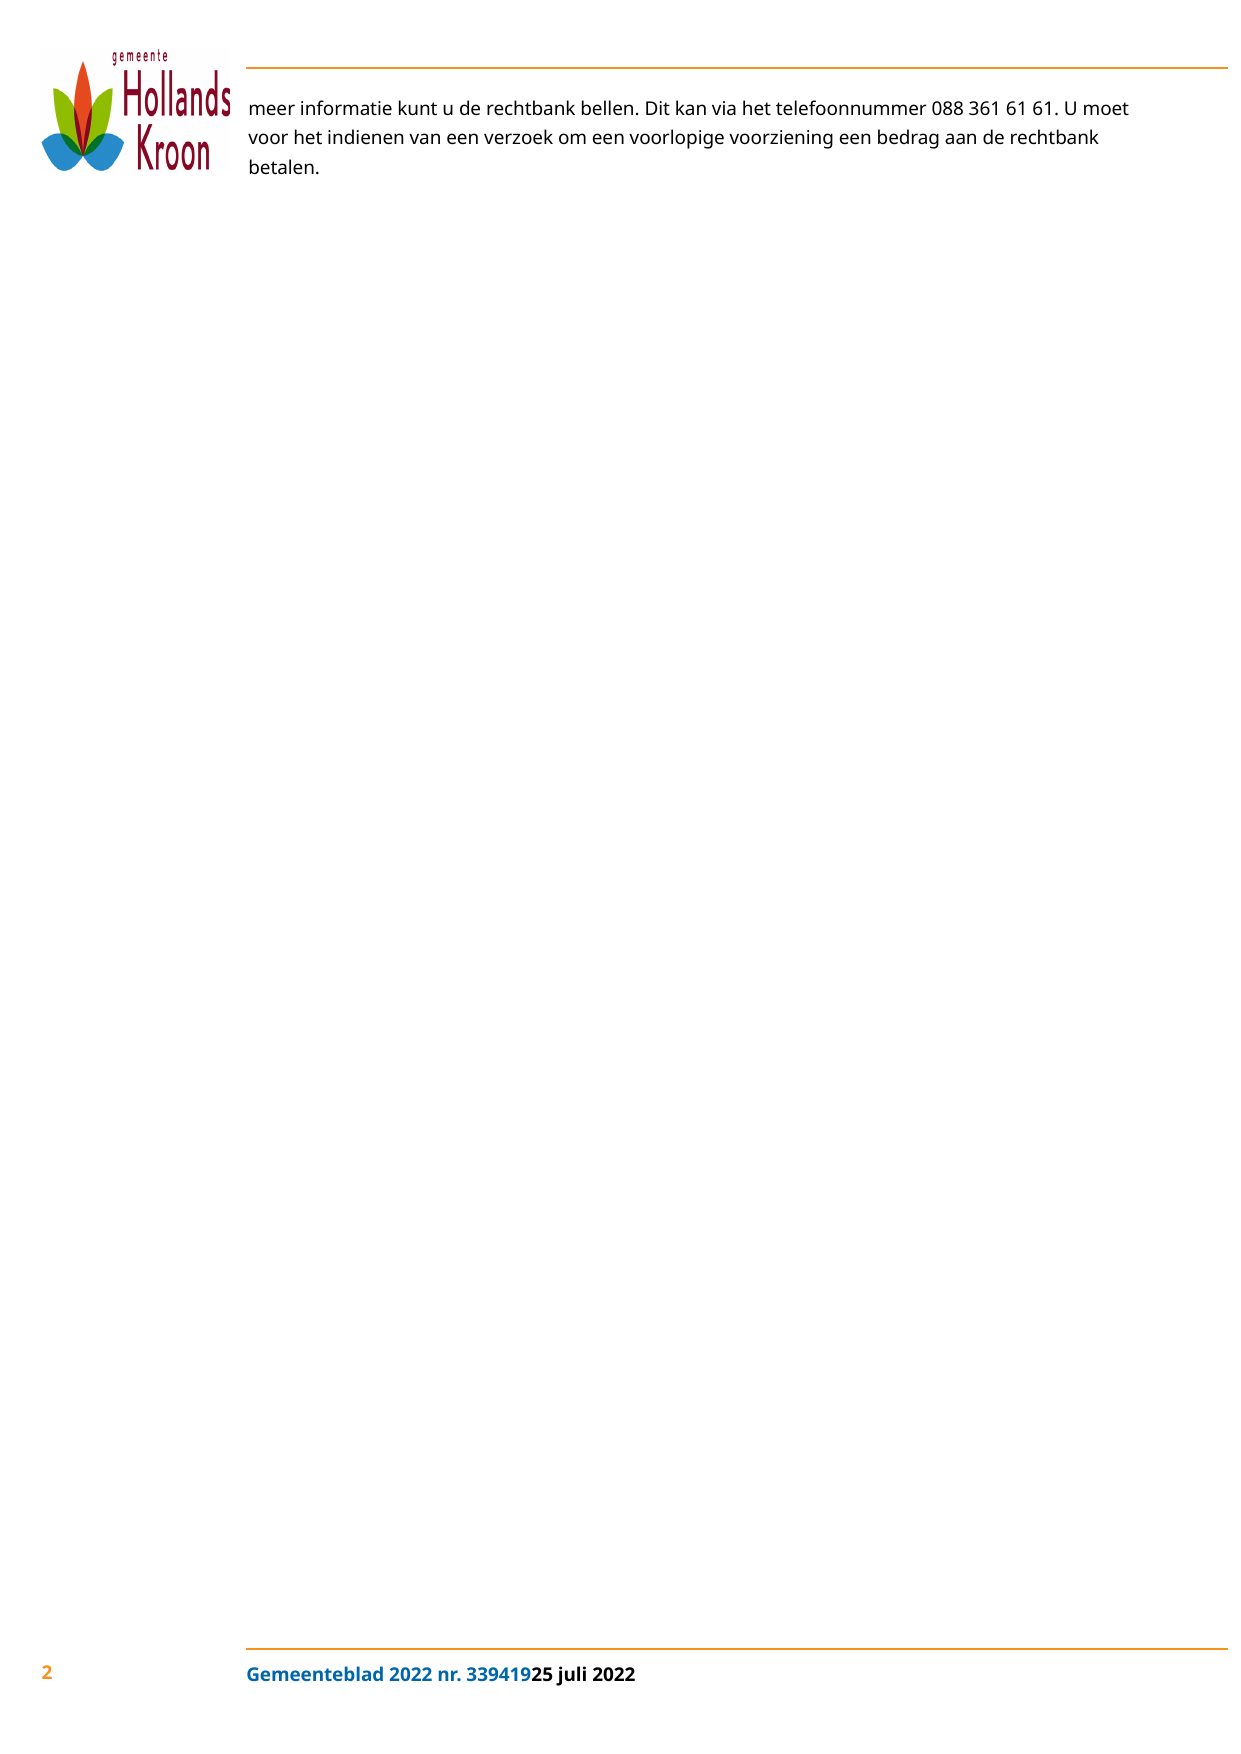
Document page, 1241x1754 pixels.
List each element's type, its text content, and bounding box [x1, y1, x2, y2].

picture [41, 47, 231, 172]
text meer informatie kunt u de rechtbank bellen. Dit kan via het telefoonnummer 088 361 61 61. U moet voor het indienen van een verzoek om een voorlopige voorziening een bedrag aan de rechtbank betalen. [248, 95, 1152, 180]
